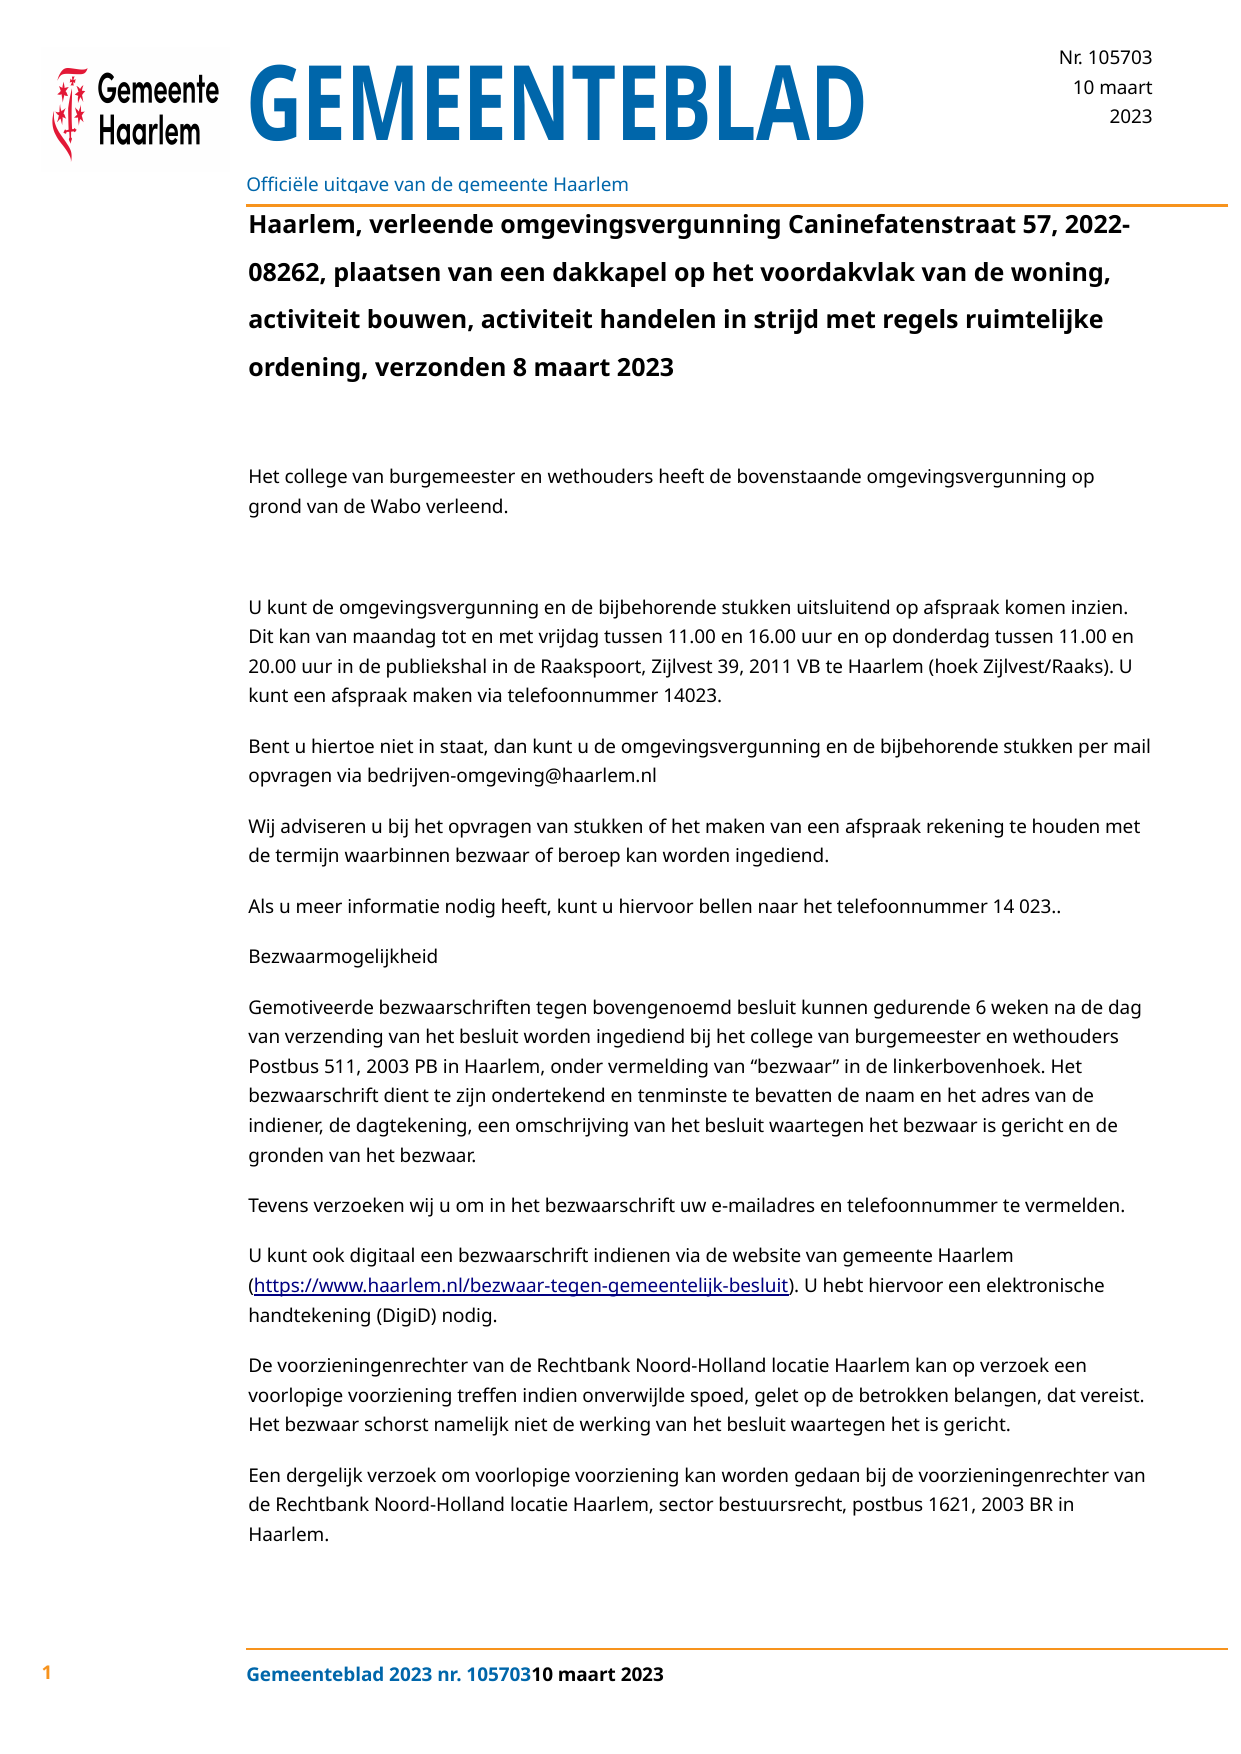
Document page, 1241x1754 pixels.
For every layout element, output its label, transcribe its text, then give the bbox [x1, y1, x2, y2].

text U kunt ook digitaal een bezwaarschrift indienen via de website van gemeente Haarlem (https://www.haarlem.nl/bezwaar-tegen-gemeentelijk-besluit). U hebt hiervoor een elektronische handtekening (DigiD) nodig. [248, 1243, 1152, 1328]
text Het college van burgemeester en wethouders heeft de bovenstaande omgevingsvergunning op grond van de Wabo verleend. [248, 463, 1152, 519]
text Haarlem, verleende omgevingsvergunning Caninefatenstraat 57, 2022-08262, plaatsen van een dakkapel op het voordakvlak van de woning, activiteit bouwen, activiteit handelen in strijd met regels ruimtelijke ordening, verzonden 8 maart 2023 [248, 207, 1152, 384]
text Gemotiveerde bezwaarschriften tegen bovengenoemd besluit kunnen gedurende 6 weken na de dag van verzending van het besluit worden ingediend bij het college van burgemeester en wethouders Postbus 511, 2003 PB in Haarlem, onder vermelding van “bezwaar” in de linkerbovenhoek. Het bezwaarschrift dient te zijn ondertekend en tenminste te bevatten de naam en het adres van de indiener, de dagtekening, een omschrijving van het besluit waartegen het bezwaar is gericht en de gronden van het bezwaar. [248, 994, 1152, 1168]
text Een dergelijk verzoek om voorlopige voorziening kan worden gedaan bij de voorzieningenrechter van de Rechtbank Noord-Holland locatie Haarlem, sector bestuursrecht, postbus 1621, 2003 BR in Haarlem. [248, 1462, 1152, 1547]
text Als u meer informatie nodig heeft, kunt u hiervoor bellen naar het telefoonnummer 14 023.. [248, 893, 1152, 919]
text De voorzieningenrechter van de Rechtbank Noord-Holland locatie Haarlem kan op verzoek een voorlopige voorziening treffen indien onverwijlde spoed, gelet op de betrokken belangen, dat vereist. Het bezwaar schorst namelijk niet de werking van het besluit waartegen het is gericht. [248, 1352, 1152, 1437]
text Bezwaarmogelijkheid [248, 943, 1152, 969]
text Wij adviseren u bij het opvragen van stukken of het maken van een afspraak rekening te houden met de termijn waarbinnen bezwaar of beroep kan worden ingediend. [248, 813, 1152, 868]
text U kunt de omgevingsvergunning en de bijbehorende stukken uitsluitend op afspraak komen inzien. Dit kan van maandag tot en met vrijdag tussen 11.00 en 16.00 uur en op donderdag tussen 11.00 en 20.00 uur in de publiekshal in de Raakspoort, Zijlvest 39, 2011 VB te Haarlem (hoek Zijlvest/Raaks). U kunt een afspraak maken via telefoonnummer 14023. [248, 594, 1152, 708]
text Tevens verzoeken wij u om in het bezwaarschrift uw e-mailadres en telefoonnummer te vermelden. [248, 1192, 1152, 1218]
text Bent u hiertoe niet in staat, dan kunt u de omgevingsvergunning en de bijbehorende stukken per mail opvragen via bedrijven-omgeving@haarlem.nl [248, 733, 1152, 788]
picture [41, 47, 231, 172]
